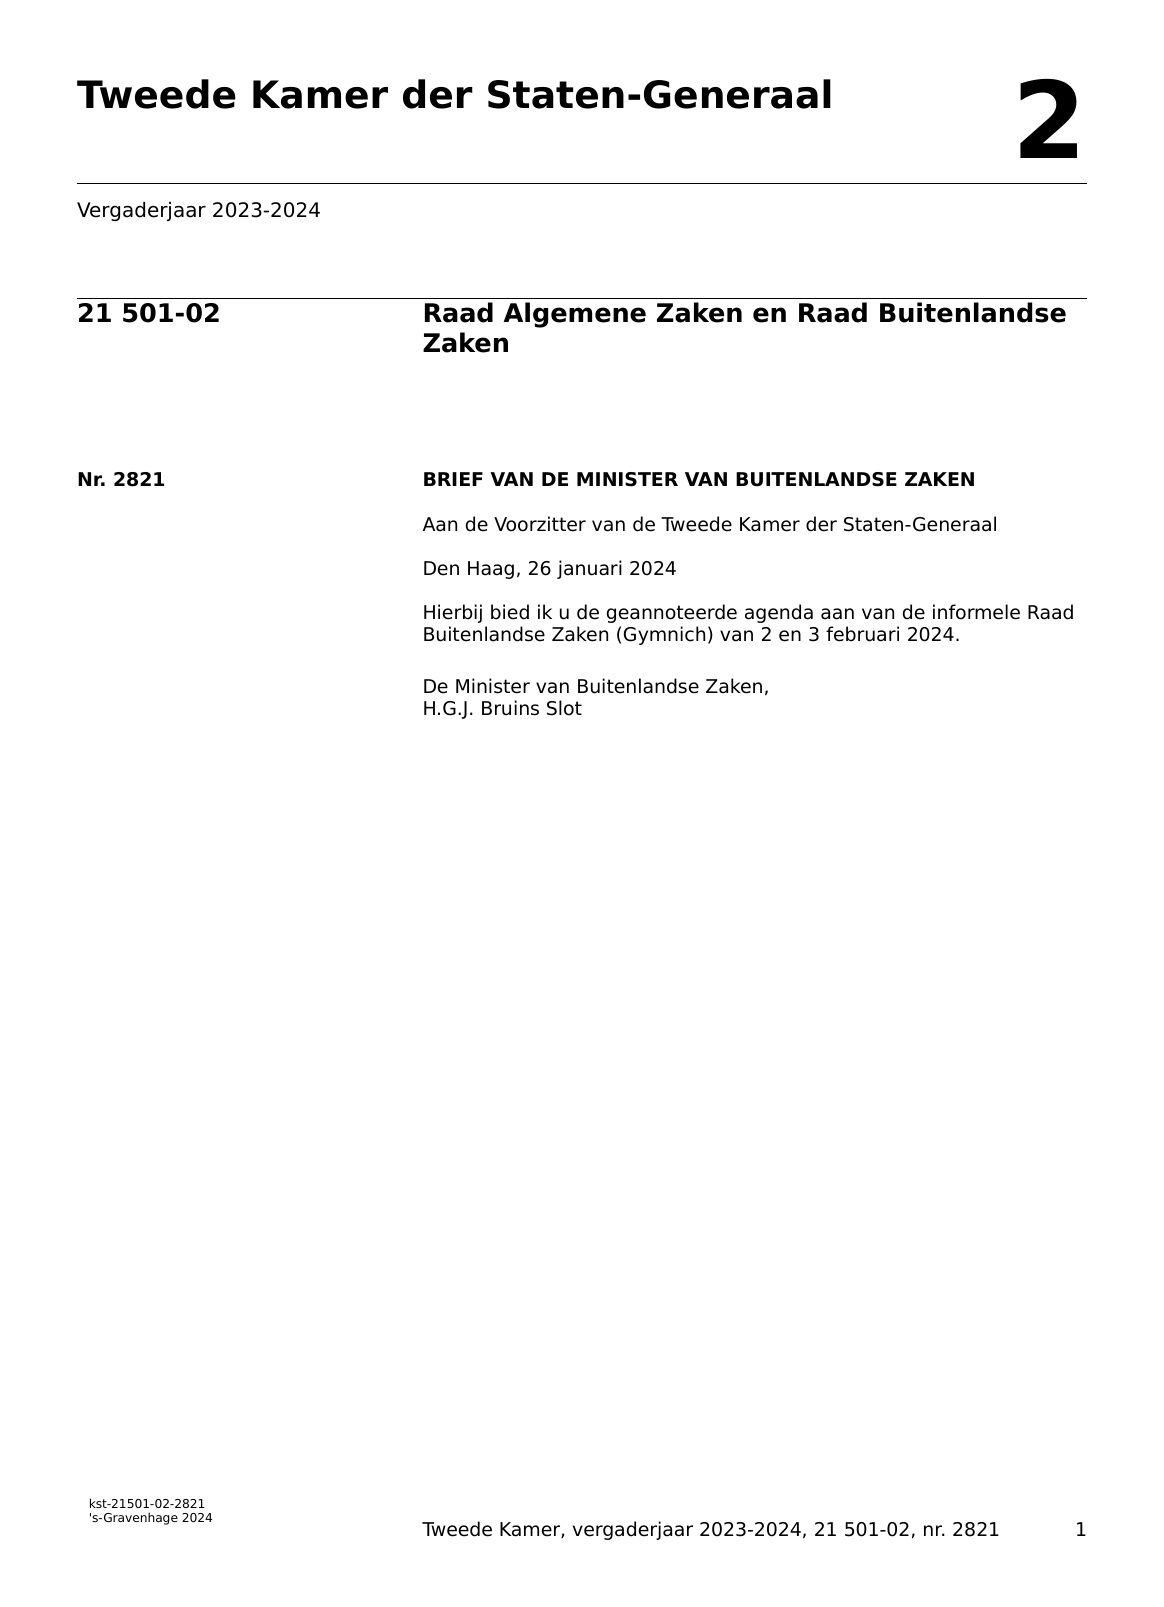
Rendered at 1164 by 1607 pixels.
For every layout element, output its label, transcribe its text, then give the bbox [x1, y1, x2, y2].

text Den Haag, 26 januari 2024 [422, 558, 1087, 580]
text 's-Gravenhage 2024 [88, 1511, 323, 1525]
text Aan de Voorzitter van de Tweede Kamer der Staten-Generaal [422, 513, 1087, 536]
table_header Tweede Kamer der Staten-Generaal [77, 59, 886, 183]
text Hierbij bied ik u de geannoteerde agenda aan van de informele Raad Buitenlandse Zaken (Gymnich) van 2 en 3 februari 2024. [422, 602, 1087, 646]
text De Minister van Buitenlandse Zaken, H.G.J. Bruins Slot [422, 676, 1087, 720]
table_cell Vergaderjaar 2023-2024 [77, 184, 1087, 298]
table_header 2 [886, 59, 1087, 183]
subtitle Nr. 2821 BRIEF VAN DE MINISTER VAN BUITENLANDSE ZAKEN [77, 469, 1087, 491]
text kst-21501-02-2821 [88, 1497, 323, 1511]
subtitle 21 501-02 Raad Algemene Zaken en Raad Buitenlandse Zaken [77, 299, 1087, 358]
